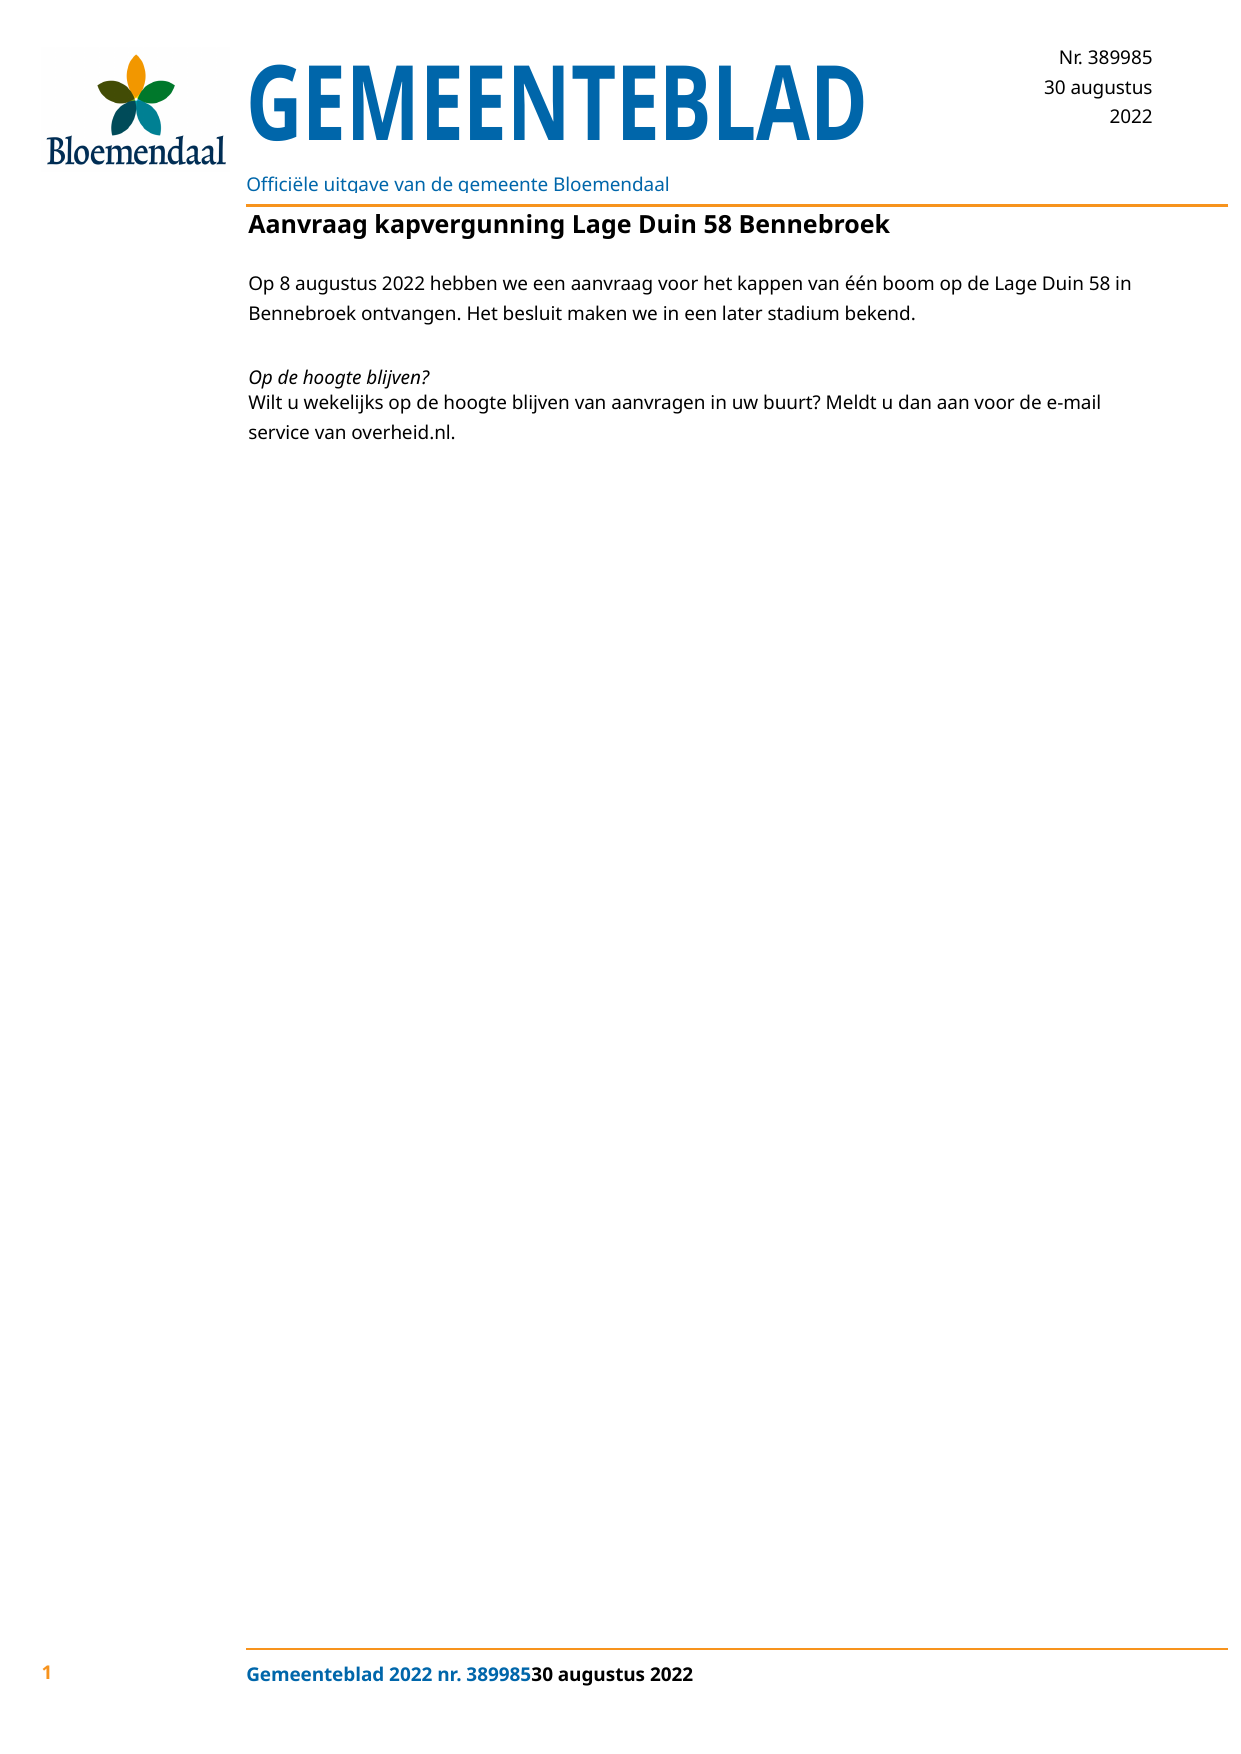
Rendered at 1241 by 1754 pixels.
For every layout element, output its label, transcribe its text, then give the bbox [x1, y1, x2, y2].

text Aanvraag kapvergunning Lage Duin 58 Bennebroek [248, 207, 1152, 241]
picture [41, 47, 231, 172]
text Wilt u wekelijks op de hoogte blijven van aanvragen in uw buurt? Meldt u dan aan voor de e-mail service van overheid.nl. [248, 389, 1152, 445]
text Op de hoogte blijven? [248, 364, 1152, 389]
text Op 8 augustus 2022 hebben we een aanvraag voor het kappen van één boom op de Lage Duin 58 in Bennebroek ontvangen. Het besluit maken we in een later stadium bekend. [248, 270, 1152, 326]
